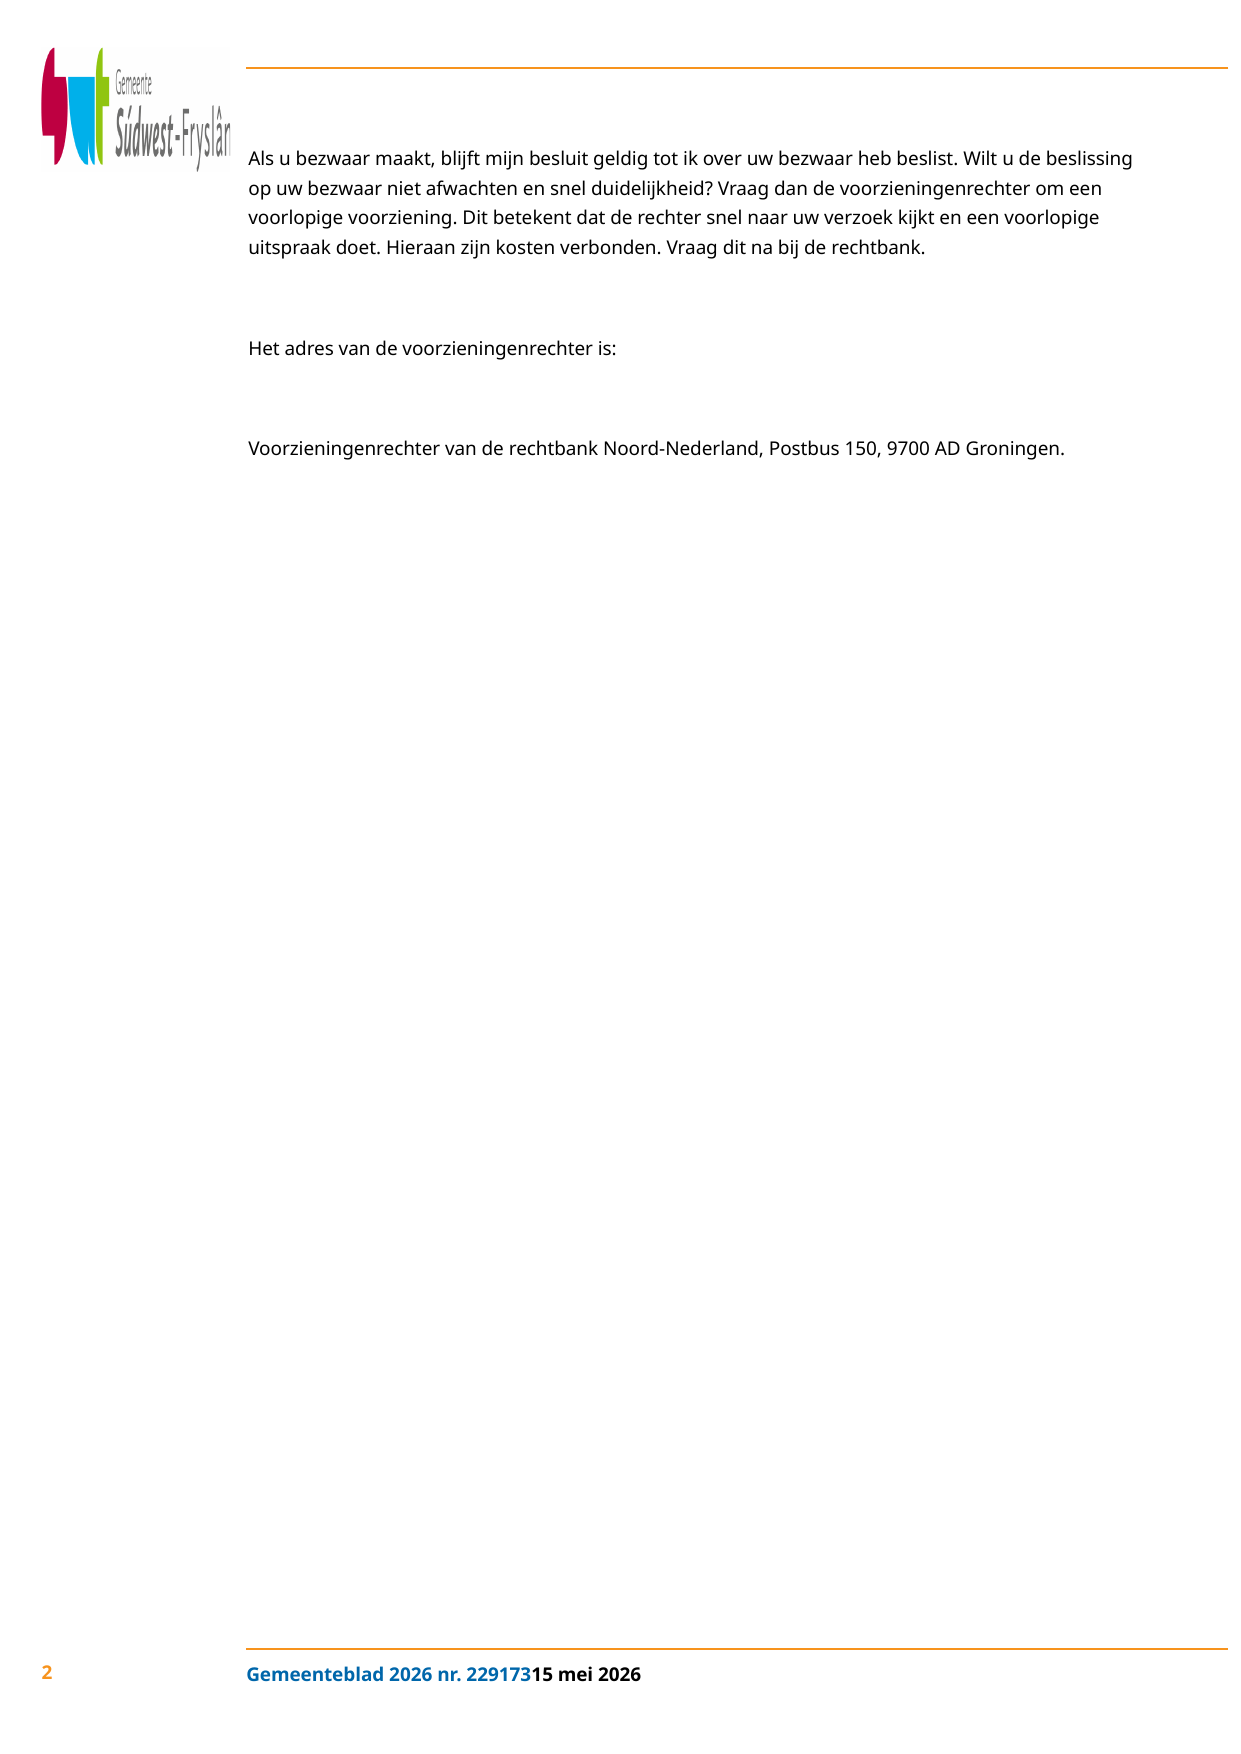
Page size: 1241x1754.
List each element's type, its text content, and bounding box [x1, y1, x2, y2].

picture [41, 47, 231, 172]
text Voorzieningenrechter van de rechtbank Noord-Nederland, Postbus 150, 9700 AD Groningen. [248, 436, 1152, 461]
text Als u bezwaar maakt, blijft mijn besluit geldig tot ik over uw bezwaar heb beslist. Wilt u de beslissing op uw bezwaar niet afwachten en snel duidelijkheid? Vraag dan de voorzieningenrechter om een voorlopige voorziening. Dit betekent dat de rechter snel naar uw verzoek kijkt en een voorlopige uitspraak doet. Hieraan zijn kosten verbonden. Vraag dit na bij de rechtbank. [248, 145, 1152, 260]
text Het adres van de voorzieningenrechter is: [248, 335, 1152, 361]
